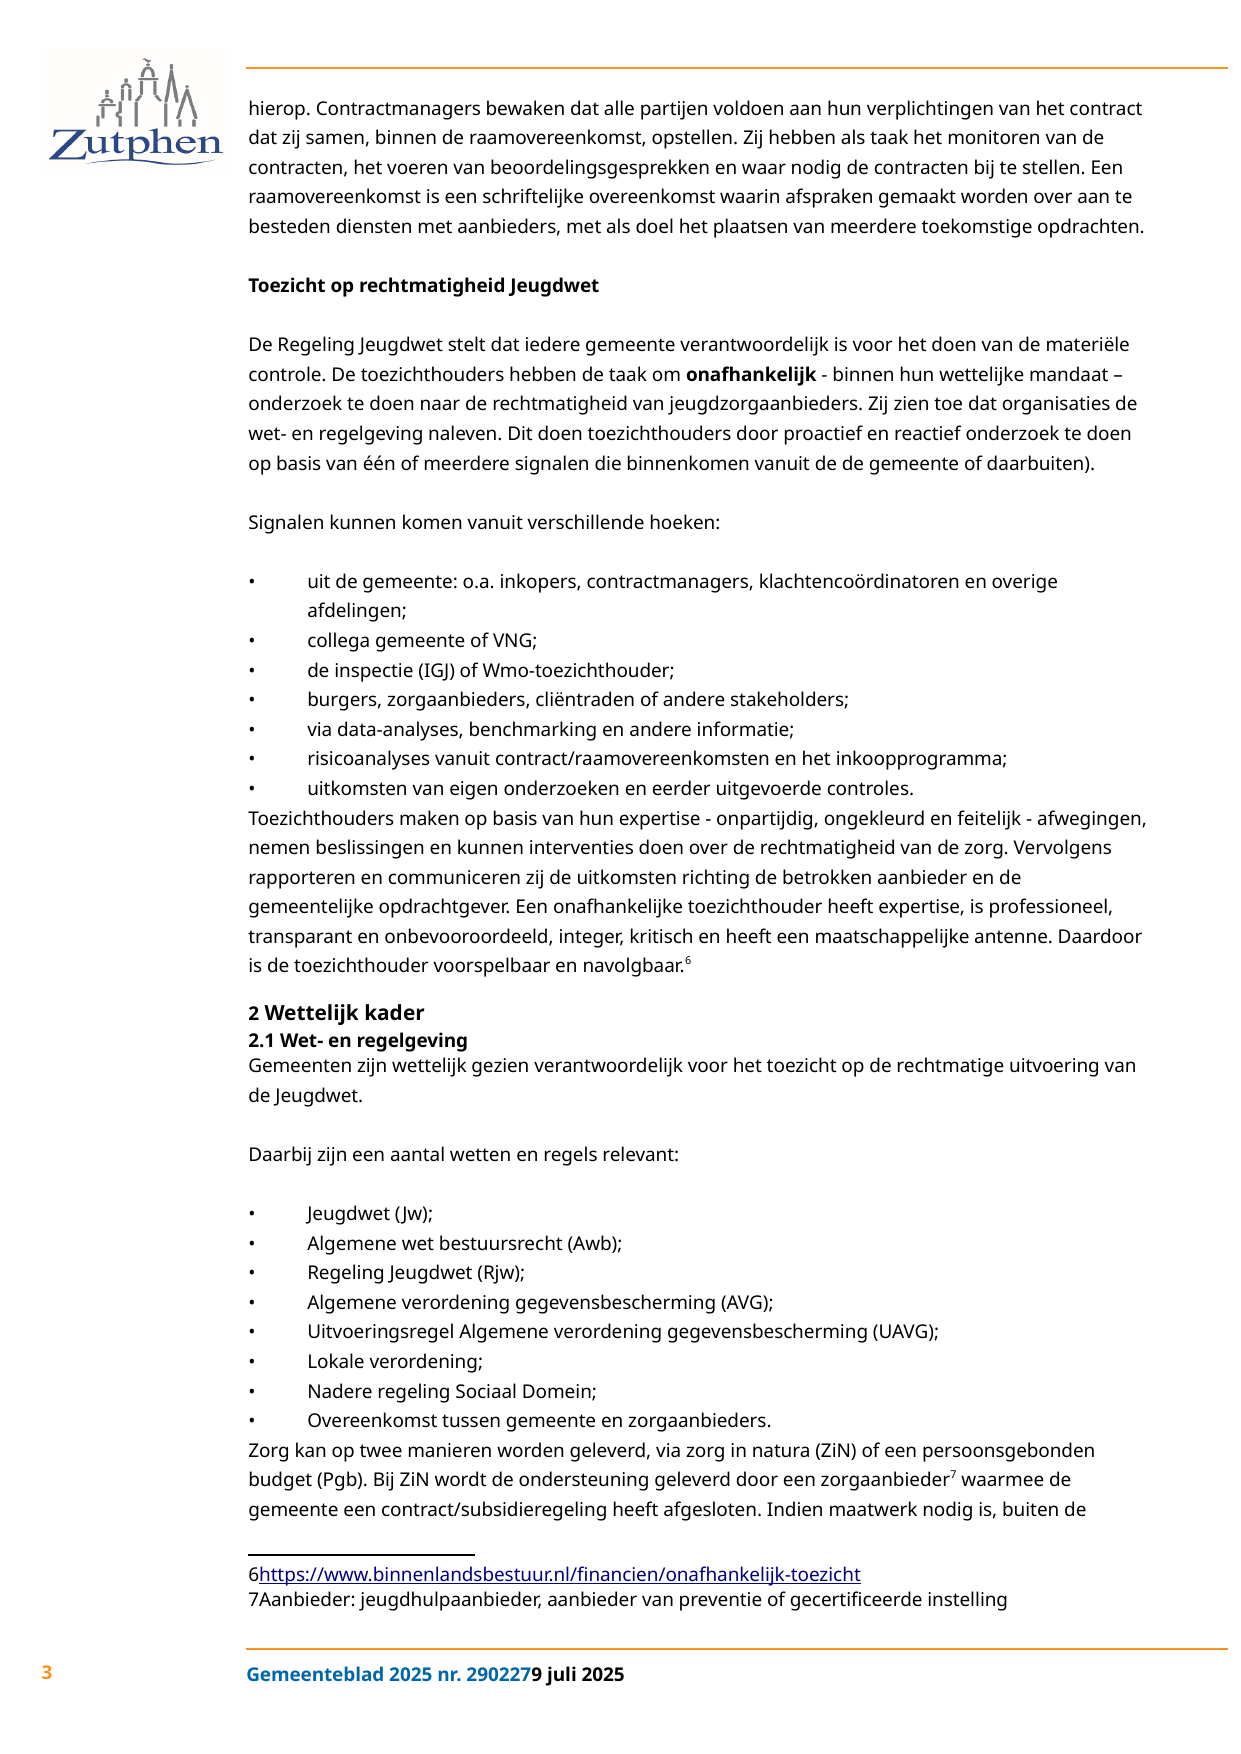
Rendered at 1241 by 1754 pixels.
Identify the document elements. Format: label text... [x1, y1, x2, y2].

list de inspectie (IGJ) of Wmo-toezichthouder; [248, 657, 1152, 683]
text 2 Wettelijk kader [248, 998, 1152, 1027]
text hierop. Contractmanagers bewaken dat alle partijen voldoen aan hun verplichtingen van het contract dat zij samen, binnen de raamovereenkomst, opstellen. Zij hebben als taak het monitoren van de contracten, het voeren van beoordelingsgesprekken en waar nodig de contracten bij te stellen. Een raamovereenkomst is een schriftelijke overeenkomst waarin afspraken gemaakt worden over aan te besteden diensten met aanbieders, met als doel het plaatsen van meerdere toekomstige opdrachten. [248, 95, 1152, 239]
picture [41, 47, 231, 172]
list Algemene wet bestuursrecht (Awb); [248, 1230, 1152, 1256]
list Nadere regeling Sociaal Domein; [248, 1378, 1152, 1404]
list via data-analyses, benchmarking en andere informatie; [248, 716, 1152, 742]
text Zorg kan op twee manieren worden geleverd, via zorg in natura (ZiN) of een persoonsgebonden budget (Pgb). Bij ZiN wordt de ondersteuning geleverd door een zorgaanbieder waarmee de gemeente een contract/subsidieregeling heeft afgesloten. Indien maatwerk nodig is, buiten de [248, 1437, 1152, 1522]
list burgers, zorgaanbieders, cliëntraden of andere stakeholders; [248, 686, 1152, 712]
text https://www.binnenlandsbestuur.nl/financien/onafhankelijk-toezicht [248, 1561, 1152, 1586]
text De Regeling Jeugdwet stelt dat iedere gemeente verantwoordelijk is voor het doen van de materiële controle. De toezichthouders hebben de taak om onafhankelijk - binnen hun wettelijke mandaat – onderzoek te doen naar de rechtmatigheid van jeugdzorgaanbieders. Zij zien toe dat organisaties de wet- en regelgeving naleven. Dit doen toezichthouders door proactief en reactief onderzoek te doen op basis van één of meerdere signalen die binnenkomen vanuit de de gemeente of daarbuiten). [248, 331, 1152, 476]
list Regeling Jeugdwet (Rjw); [248, 1259, 1152, 1285]
text Gemeenten zijn wettelijk gezien verantwoordelijk voor het toezicht op de rechtmatige uitvoering van de Jeugdwet. [248, 1052, 1152, 1108]
text Daarbij zijn een aantal wetten en regels relevant: [248, 1141, 1152, 1167]
text Toezichthouders maken op basis van hun expertise - onpartijdig, ongekleurd en feitelijk - afwegingen, nemen beslissingen en kunnen interventies doen over de rechtmatigheid van de zorg. Vervolgens rapporteren en communiceren zij de uitkomsten richting de betrokken aanbieder en de gemeentelijke opdrachtgever. Een onafhankelijke toezichthouder heeft expertise, is professioneel, transparant en onbevooroordeeld, integer, kritisch en heeft een maatschappelijke antenne. Daardoor is de toezichthouder voorspelbaar en navolgbaar. [248, 805, 1152, 978]
list uit de gemeente: o.a. inkopers, contractmanagers, klachtencoördinatoren en overige afdelingen; [248, 568, 1152, 623]
list Algemene verordening gegevensbescherming (AVG); [248, 1289, 1152, 1315]
list uitkomsten van eigen onderzoeken en eerder uitgevoerde controles. [248, 775, 1152, 801]
list Lokale verordening; [248, 1348, 1152, 1374]
list collega gemeente of VNG; [248, 627, 1152, 653]
list Overeenkomst tussen gemeente en zorgaanbieders. [248, 1407, 1152, 1433]
text Toezicht op rechtmatigheid Jeugdwet [248, 272, 1152, 298]
list risicoanalyses vanuit contract/raamovereenkomsten en het inkoopprogramma; [248, 746, 1152, 771]
list Uitvoeringsregel Algemene verordening gegevensbescherming (UAVG); [248, 1319, 1152, 1344]
text 2.1 Wet- en regelgeving [248, 1027, 1152, 1052]
text Aanbieder: jeugdhulpaanbieder, aanbieder van preventie of gecertificeerde instelling [248, 1586, 1152, 1612]
list Jeugdwet (Jw); [248, 1200, 1152, 1226]
text Signalen kunnen komen vanuit verschillende hoeken: [248, 509, 1152, 535]
